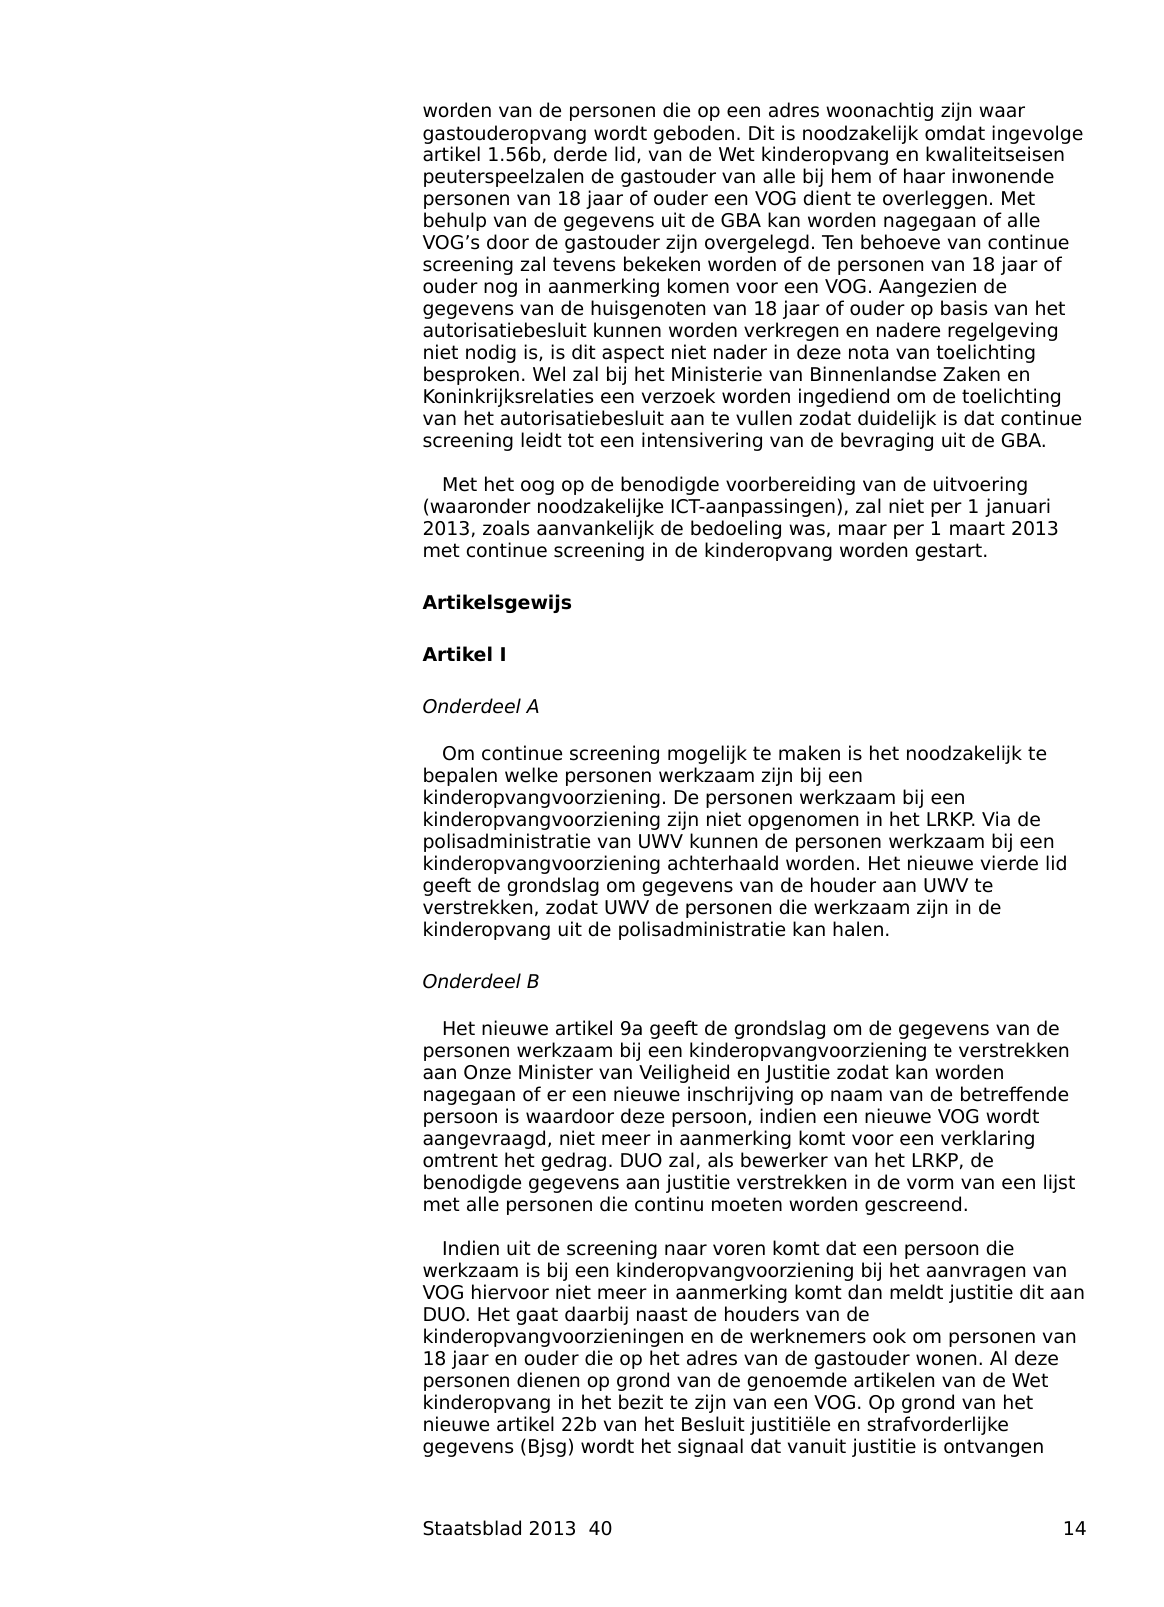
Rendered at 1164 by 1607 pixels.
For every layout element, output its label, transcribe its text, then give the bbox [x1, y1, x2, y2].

text Om continue screening mogelijk te maken is het noodzakelijk te bepalen welke personen werkzaam zijn bij een kinderopvangvoorziening. De personen werkzaam bij een kinderopvangvoorziening zijn niet opgenomen in het LRKP. Via de polisadministratie van UWV kunnen de personen werkzaam bij een kinderopvangvoorziening achterhaald worden. Het nieuwe vierde lid geeft de grondslag om gegevens van de houder aan UWV te verstrekken, zodat UWV de personen die werkzaam zijn in de kinderopvang uit de polisadministratie kan halen. [422, 743, 1087, 941]
text Indien uit de screening naar voren komt dat een persoon die werkzaam is bij een kinderopvangvoorziening bij het aanvragen van VOG hiervoor niet meer in aanmerking komt dan meldt justitie dit aan DUO. Het gaat daarbij naast de houders van de kinderopvangvoorzieningen en de werknemers ook om personen van 18 jaar en ouder die op het adres van de gastouder wonen. Al deze personen dienen op grond van de genoemde artikelen van de Wet kinderopvang in het bezit te zijn van een VOG. Op grond van het nieuwe artikel 22b van het Besluit justitiële en strafvorderlijke gegevens (Bjsg) wordt het signaal dat vanuit justitie is ontvangen [422, 1238, 1087, 1458]
text Met het oog op de benodigde voorbereiding van de uitvoering (waaronder noodzakelijke ICT-aanpassingen), zal niet per 1 januari 2013, zoals aanvankelijk de bedoeling was, maar per 1 maart 2013 met continue screening in de kinderopvang worden gestart. [422, 474, 1087, 562]
subtitle Onderdeel B [422, 971, 1087, 993]
subtitle Onderdeel A [422, 696, 1087, 718]
subtitle Artikelsgewijs [422, 592, 1087, 614]
text Het nieuwe artikel 9a geeft de grondslag om de gegevens van de personen werkzaam bij een kinderopvangvoorziening te verstrekken aan Onze Minister van Veiligheid en Justitie zodat kan worden nagegaan of er een nieuwe inschrijving op naam van de betreffende persoon is waardoor deze persoon, indien een nieuwe VOG wordt aangevraagd, niet meer in aanmerking komt voor een verklaring omtrent het gedrag. DUO zal, als bewerker van het LRKP, de benodigde gegevens aan justitie verstrekken in de vorm van een lijst met alle personen die continu moeten worden gescreend. [422, 1018, 1087, 1216]
subtitle Artikel I [422, 644, 1087, 666]
text worden van de personen die op een adres woonachtig zijn waar gastouderopvang wordt geboden. Dit is noodzakelijk omdat ingevolge artikel 1.56b, derde lid, van de Wet kinderopvang en kwaliteitseisen peuterspeelzalen de gastouder van alle bij hem of haar inwonende personen van 18 jaar of ouder een VOG dient te overleggen. Met behulp van de gegevens uit de GBA kan worden nagegaan of alle VOG’s door de gastouder zijn overgelegd. Ten behoeve van continue screening zal tevens bekeken worden of de personen van 18 jaar of ouder nog in aanmerking komen voor een VOG. Aangezien de gegevens van de huisgenoten van 18 jaar of ouder op basis van het autorisatiebesluit kunnen worden verkregen en nadere regelgeving niet nodig is, is dit aspect niet nader in deze nota van toelichting besproken. Wel zal bij het Ministerie van Binnenlandse Zaken en Koninkrijksrelaties een verzoek worden ingediend om de toelichting van het autorisatiebesluit aan te vullen zodat duidelijk is dat continue screening leidt tot een intensivering van de bevraging uit de GBA. [422, 100, 1087, 452]
